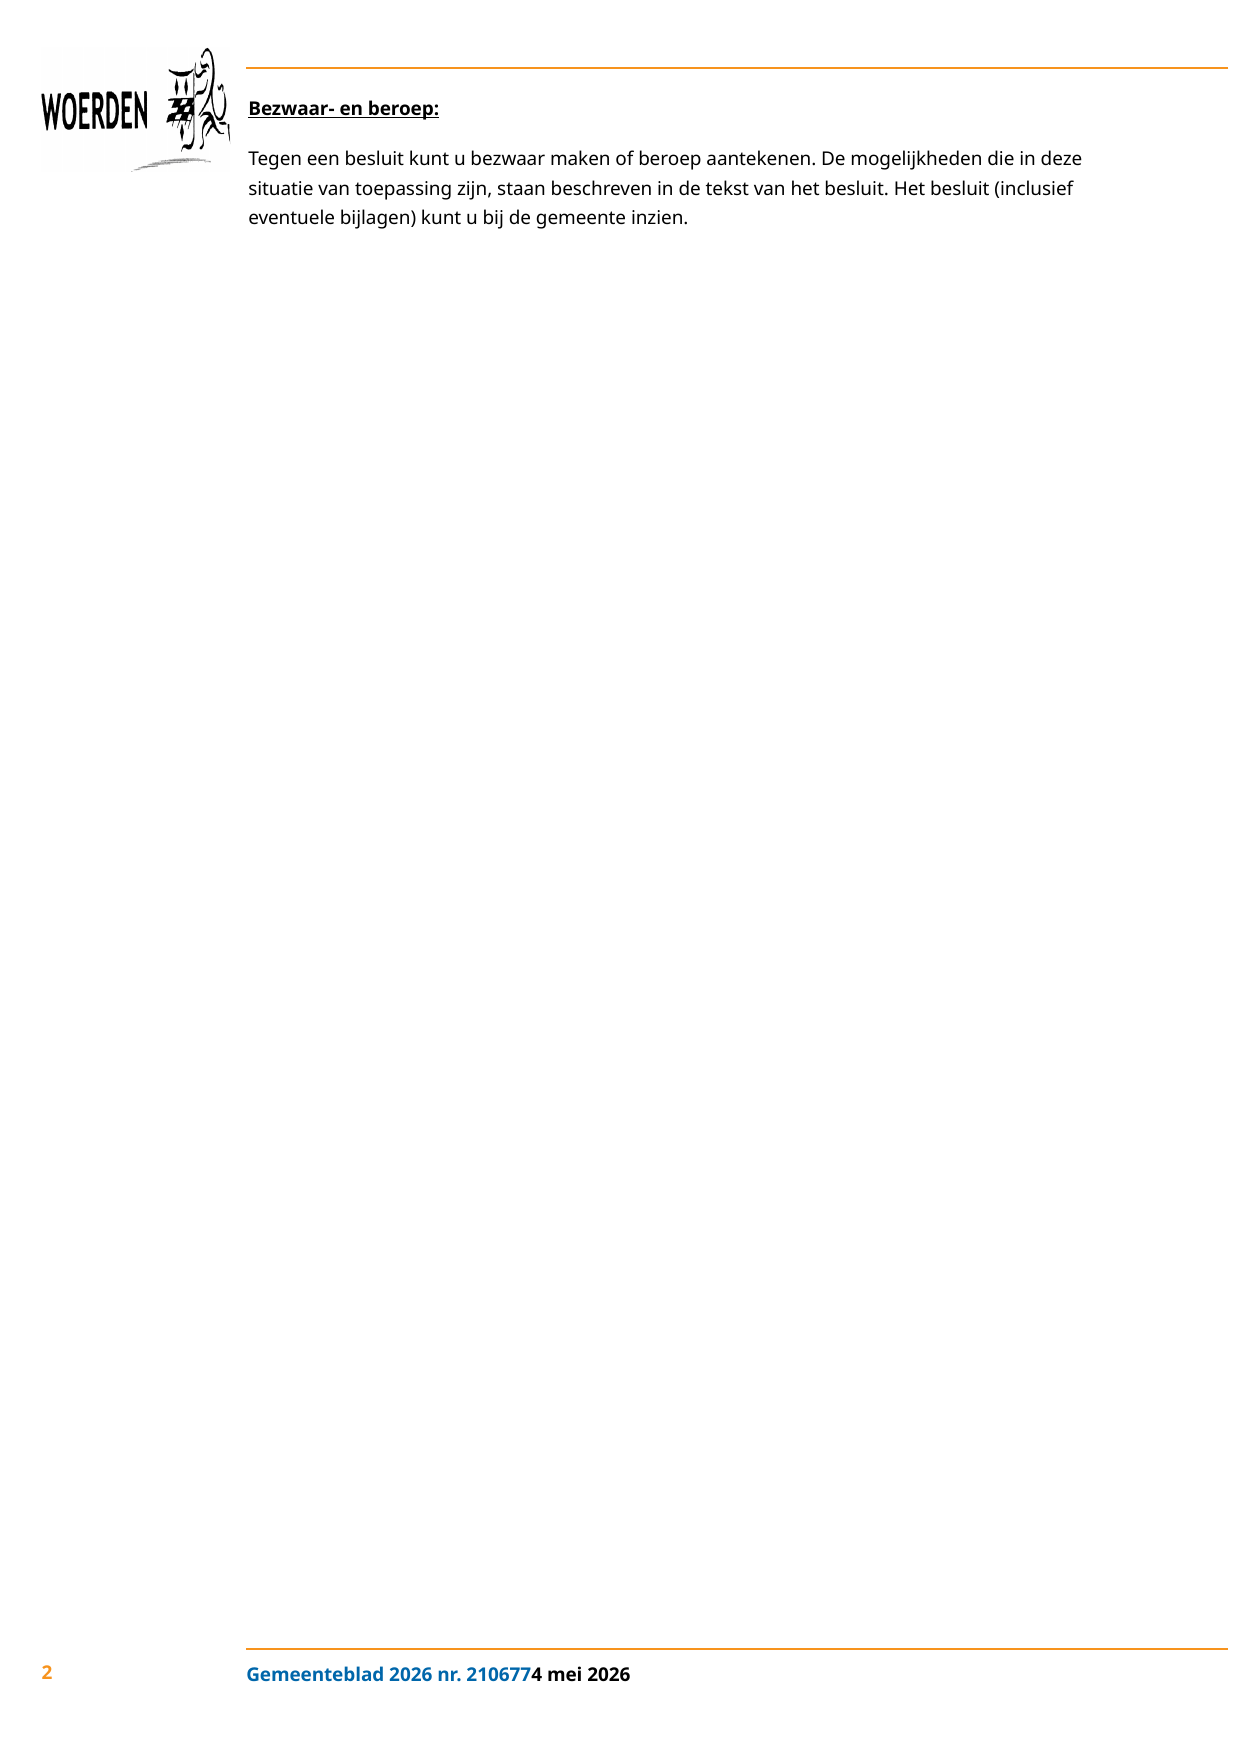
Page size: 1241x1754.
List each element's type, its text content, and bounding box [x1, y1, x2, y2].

text Bezwaar- en beroep: [248, 95, 1152, 121]
text Tegen een besluit kunt u bezwaar maken of beroep aantekenen. De mogelijkheden die in deze situatie van toepassing zijn, staan beschreven in de tekst van het besluit. Het besluit (inclusief eventuele bijlagen) kunt u bij de gemeente inzien. [248, 145, 1152, 230]
picture [41, 47, 231, 172]
